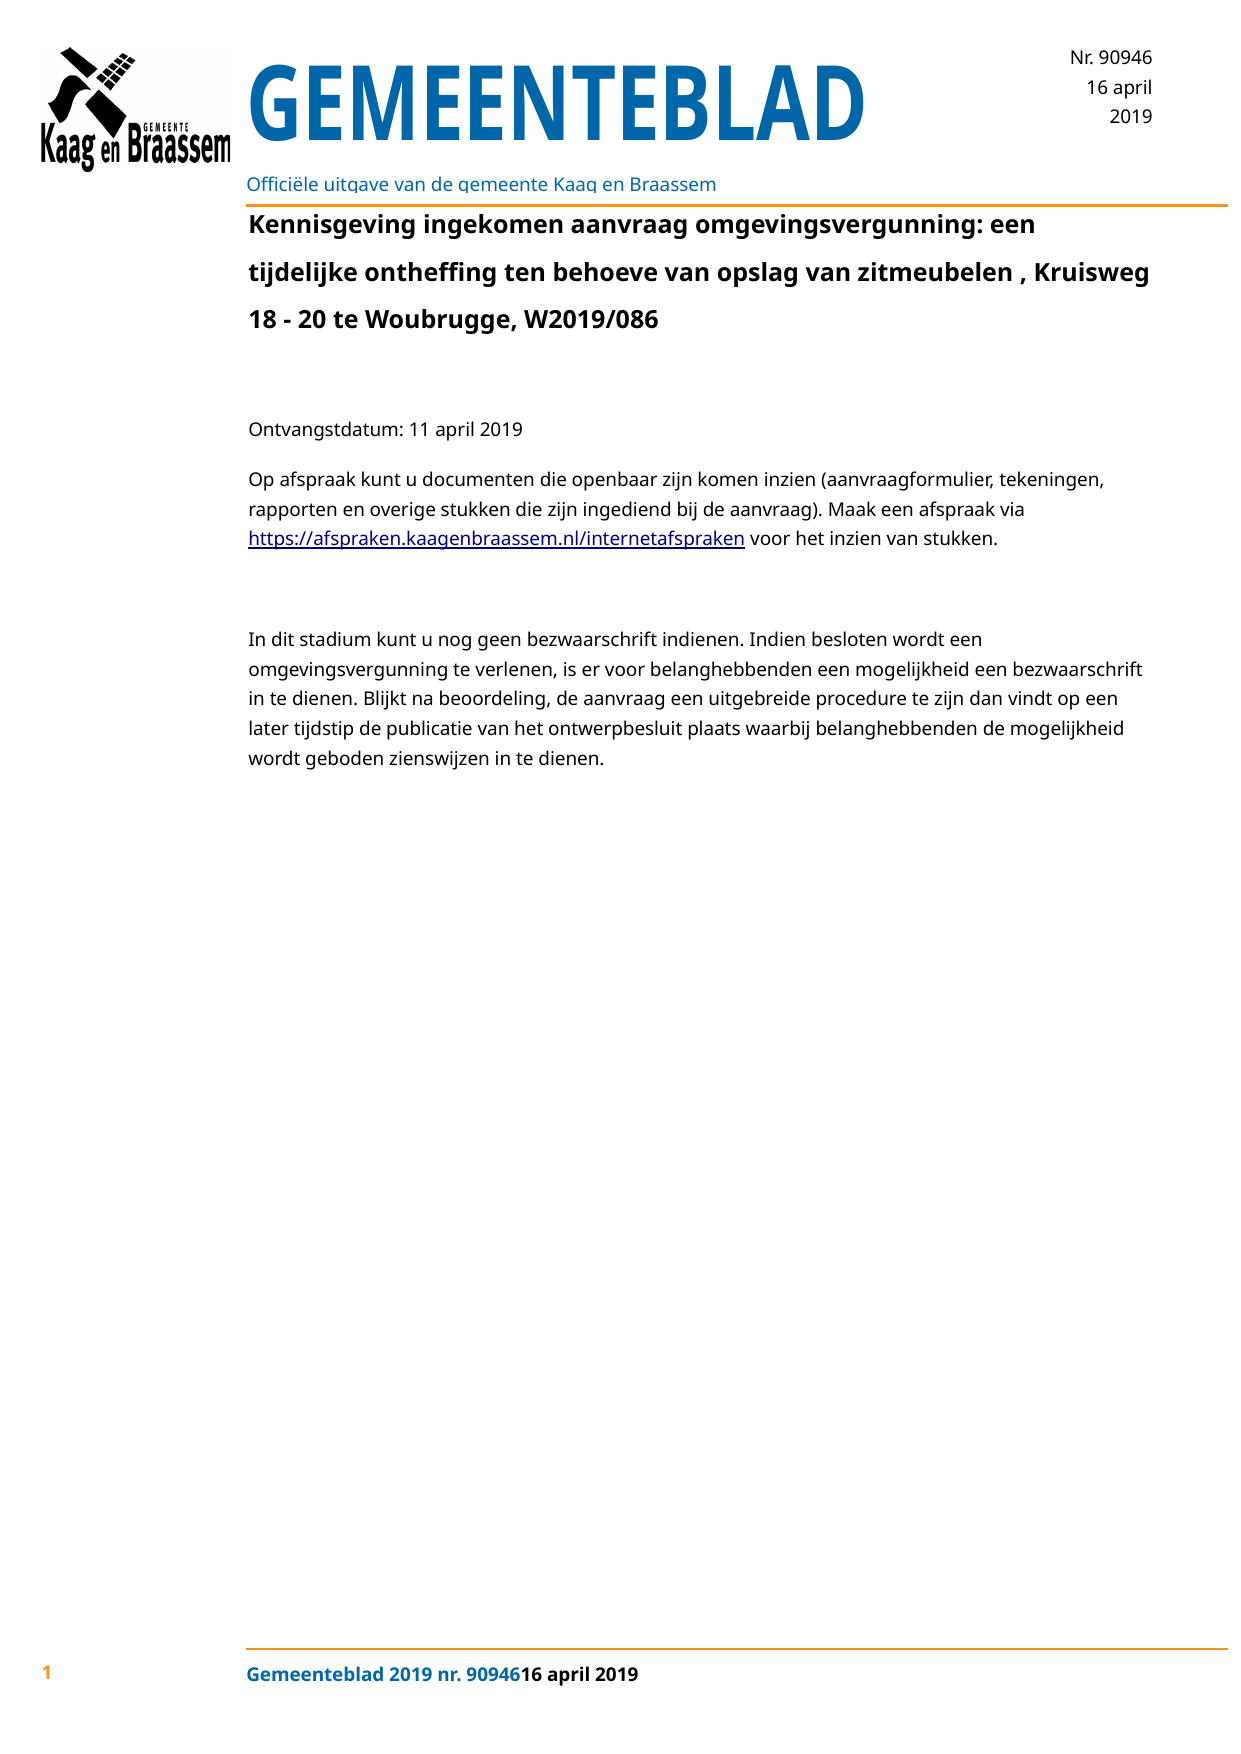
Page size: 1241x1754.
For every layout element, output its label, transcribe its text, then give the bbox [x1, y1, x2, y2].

text Ontvangstdatum: 11 april 2019 [248, 416, 1152, 442]
text Op afspraak kunt u documenten die openbaar zijn komen inzien (aanvraagformulier, tekeningen, rapporten en overige stukken die zijn ingediend bij de aanvraag). Maak een afspraak via https://afspraken.kaagenbraassem.nl/internetafspraken voor het inzien van stukken. [248, 466, 1152, 551]
picture [41, 47, 231, 172]
text Kennisgeving ingekomen aanvraag omgevingsvergunning: een tijdelijke ontheffing ten behoeve van opslag van zitmeubelen , Kruisweg 18 - 20 te Woubrugge, W2019/086 [248, 207, 1152, 336]
text In dit stadium kunt u nog geen bezwaarschrift indienen. Indien besloten wordt een omgevingsvergunning te verlenen, is er voor belanghebbenden een mogelijkheid een bezwaarschrift in te dienen. Blijkt na beoordeling, de aanvraag een uitgebreide procedure te zijn dan vindt op een later tijdstip de publicatie van het ontwerpbesluit plaats waarbij belanghebbenden de mogelijkheid wordt geboden zienswijzen in te dienen. [248, 626, 1152, 770]
